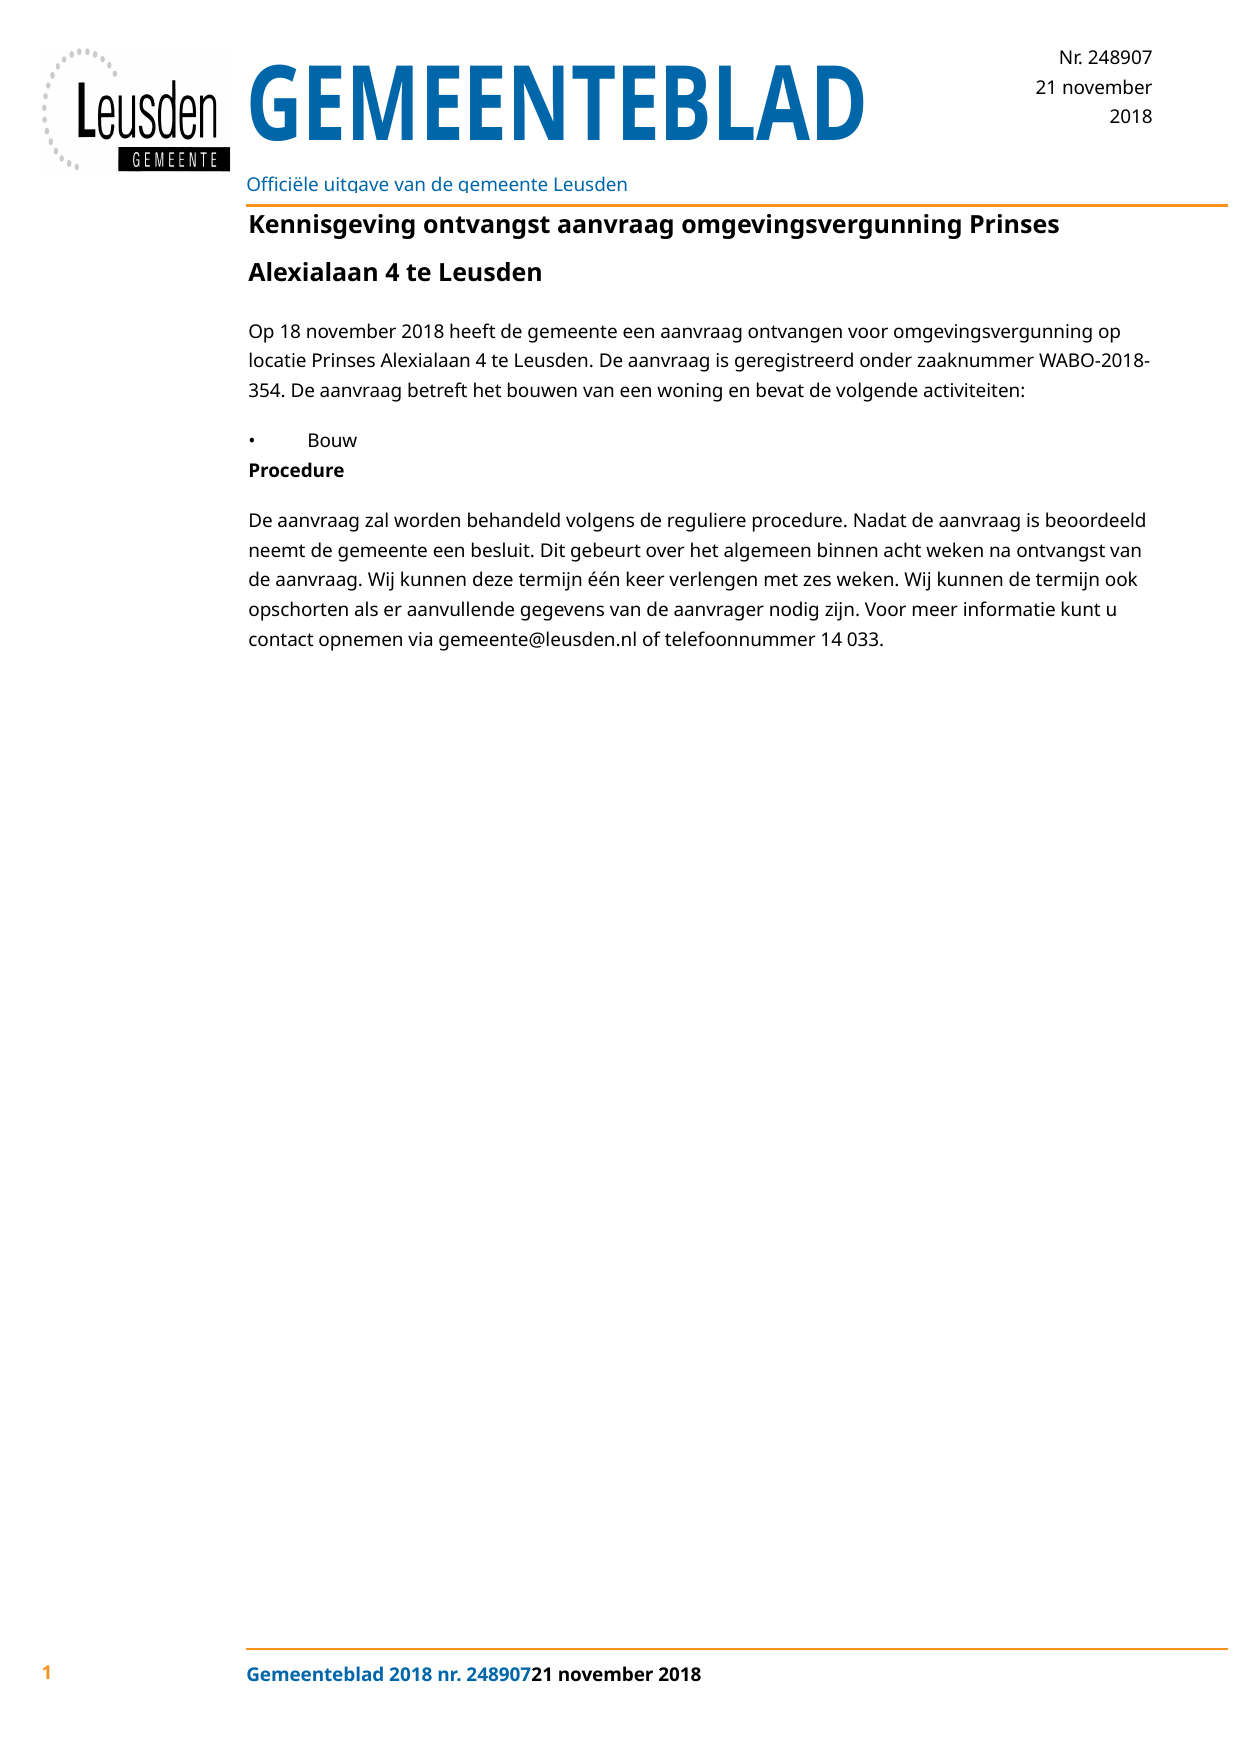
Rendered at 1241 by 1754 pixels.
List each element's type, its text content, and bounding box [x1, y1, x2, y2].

text Op 18 november 2018 heeft de gemeente een aanvraag ontvangen voor omgevingsvergunning op locatie Prinses Alexialaan 4 te Leusden. De aanvraag is geregistreerd onder zaaknummer WABO-2018-354. De aanvraag betreft het bouwen van een woning en bevat de volgende activiteiten: [248, 318, 1152, 403]
list Bouw [248, 427, 1152, 453]
picture [41, 47, 231, 172]
text De aanvraag zal worden behandeld volgens de reguliere procedure. Nadat de aanvraag is beoordeeld neemt de gemeente een besluit. Dit gebeurt over het algemeen binnen acht weken na ontvangst van de aanvraag. Wij kunnen deze termijn één keer verlengen met zes weken. Wij kunnen de termijn ook opschorten als er aanvullende gegevens van de aanvrager nodig zijn. Voor meer informatie kunt u contact opnemen via gemeente@leusden.nl of telefoonnummer 14 033. [248, 507, 1152, 652]
text Procedure [248, 457, 1152, 483]
text Kennisgeving ontvangst aanvraag omgevingsvergunning Prinses Alexialaan 4 te Leusden [248, 207, 1152, 288]
